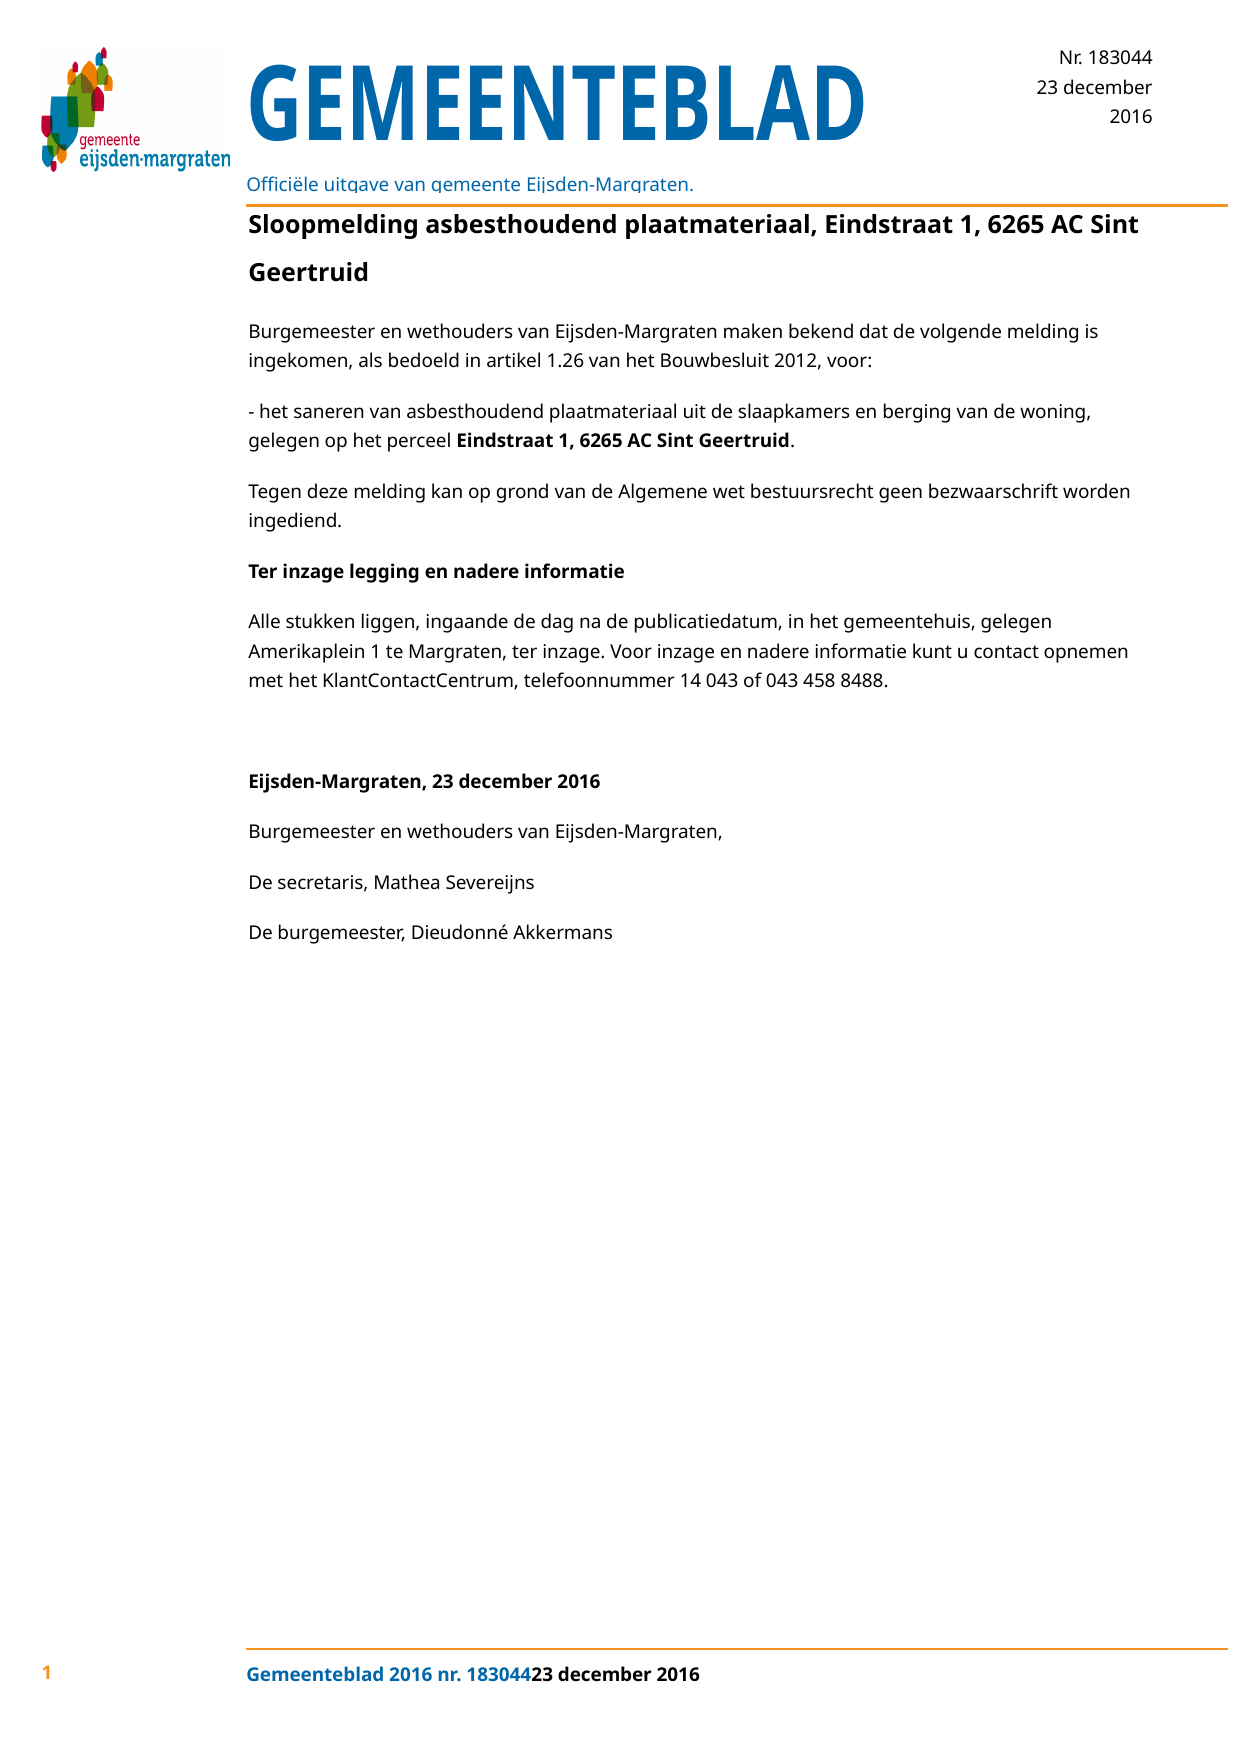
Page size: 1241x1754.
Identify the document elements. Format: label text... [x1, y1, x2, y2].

text - het saneren van asbesthoudend plaatmateriaal uit de slaapkamers en berging van de woning, gelegen op het perceel Eindstraat 1, 6265 AC Sint Geertruid. [248, 398, 1152, 453]
text Sloopmelding asbesthoudend plaatmateriaal, Eindstraat 1, 6265 AC Sint Geertruid [248, 207, 1152, 288]
text Burgemeester en wethouders van Eijsden-Margraten maken bekend dat de volgende melding is ingekomen, als bedoeld in artikel 1.26 van het Bouwbesluit 2012, voor: [248, 318, 1152, 373]
text Alle stukken liggen, ingaande de dag na de publicatiedatum, in het gemeentehuis, gelegen Amerikaplein 1 te Margraten, ter inzage. Voor inzage en nadere informatie kunt u contact opnemen met het KlantContactCentrum, telefoonnummer 14 043 of 043 458 8488. [248, 608, 1152, 693]
text Tegen deze melding kan op grond van de Algemene wet bestuursrecht geen bezwaarschrift worden ingediend. [248, 478, 1152, 533]
text De burgemeester, Dieudonné Akkermans [248, 919, 1152, 945]
text Eijsden-Margraten, 23 december 2016 [248, 768, 1152, 794]
text Burgemeester en wethouders van Eijsden-Margraten, [248, 819, 1152, 844]
text De secretaris, Mathea Severeijns [248, 869, 1152, 895]
text Ter inzage legging en nadere informatie [248, 558, 1152, 584]
picture [41, 47, 231, 172]
